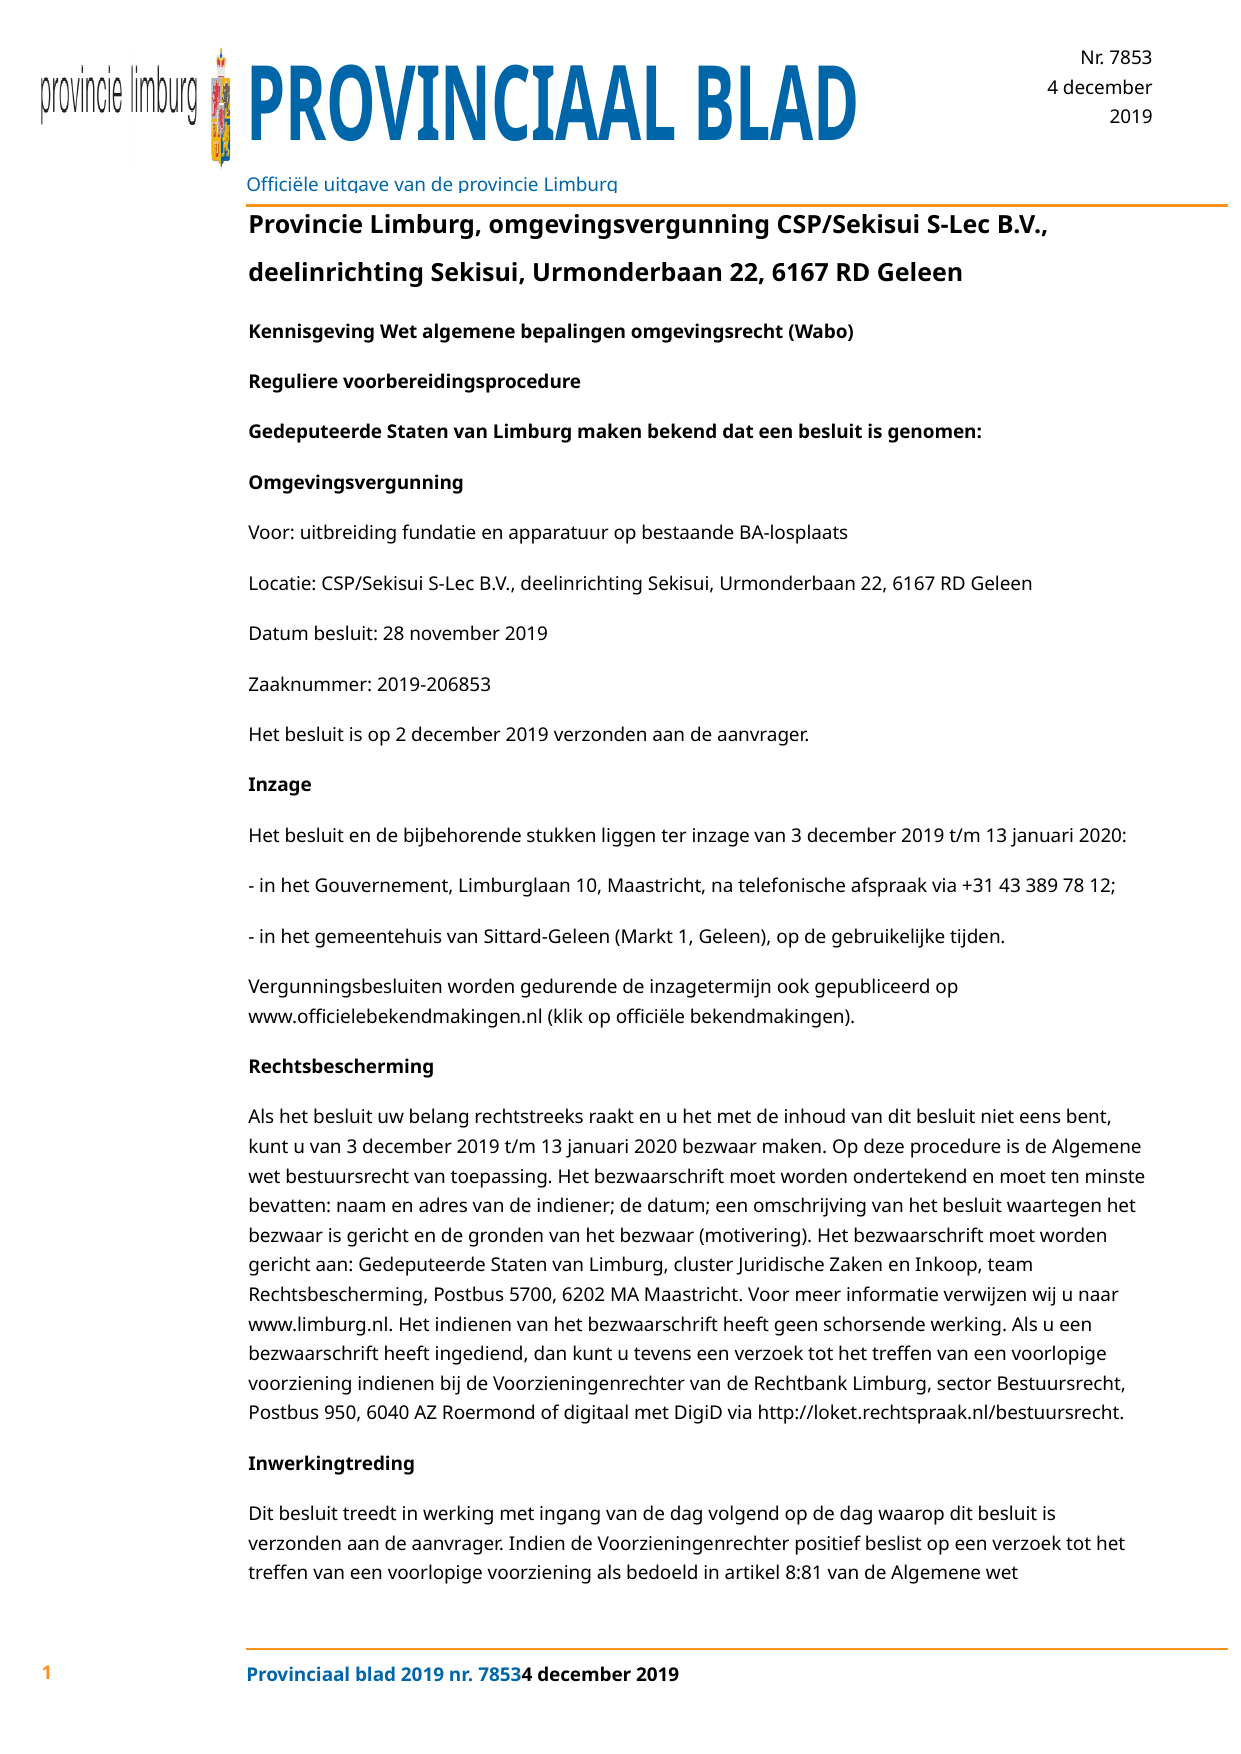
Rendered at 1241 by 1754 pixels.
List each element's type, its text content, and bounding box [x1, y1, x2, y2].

text Dit besluit treedt in werking met ingang van de dag volgend op de dag waarop dit besluit is verzonden aan de aanvrager. Indien de Voorzieningenrechter positief beslist op een verzoek tot het treffen van een voorlopige voorziening als bedoeld in artikel 8:81 van de Algemene wet [248, 1500, 1152, 1585]
text Vergunningsbesluiten worden gedurende de inzagetermijn ook gepubliceerd op www.officielebekendmakingen.nl (klik op officiële bekendmakingen). [248, 973, 1152, 1029]
text Inzage [248, 772, 1152, 797]
text Omgevingsvergunning [248, 469, 1152, 495]
text Reguliere voorbereidingsprocedure [248, 368, 1152, 394]
text Zaaknummer: 2019-206853 [248, 671, 1152, 697]
text Provincie Limburg, omgevingsvergunning CSP/Sekisui S-Lec B.V., deelinrichting Sekisui, Urmonderbaan 22, 6167 RD Geleen [248, 207, 1152, 288]
text Locatie: CSP/Sekisui S-Lec B.V., deelinrichting Sekisui, Urmonderbaan 22, 6167 RD Geleen [248, 570, 1152, 596]
text - in het gemeentehuis van Sittard-Geleen (Markt 1, Geleen), op de gebruikelijke tijden. [248, 923, 1152, 949]
text Datum besluit: 28 november 2019 [248, 620, 1152, 646]
text Kennisgeving Wet algemene bepalingen omgevingsrecht (Wabo) [248, 318, 1152, 344]
text Inwerkingtreding [248, 1450, 1152, 1476]
text Gedeputeerde Staten van Limburg maken bekend dat een besluit is genomen: [248, 419, 1152, 444]
text - in het Gouvernement, Limburglaan 10, Maastricht, na telefonische afspraak via +31 43 389 78 12; [248, 872, 1152, 898]
text Rechtsbescherming [248, 1053, 1152, 1079]
text Als het besluit uw belang rechtstreeks raakt en u het met de inhoud van dit besluit niet eens bent, kunt u van 3 december 2019 t/m 13 januari 2020 bezwaar maken. Op deze procedure is de Algemene wet bestuursrecht van toepassing. Het bezwaarschrift moet worden ondertekend en moet ten minste bevatten: naam en adres van de indiener; de datum; een omschrijving van het besluit waartegen het bezwaar is gericht en de gronden van het bezwaar (motivering). Het bezwaarschrift moet worden gericht aan: Gedeputeerde Staten van Limburg, cluster Juridische Zaken en Inkoop, team Rechtsbescherming, Postbus 5700, 6202 MA Maastricht. Voor meer informatie verwijzen wij u naar www.limburg.nl. Het indienen van het bezwaarschrift heeft geen schorsende werking. Als u een bezwaarschrift heeft ingediend, dan kunt u tevens een verzoek tot het treffen van een voorlopige voorziening indienen bij de Voorzieningenrechter van de Rechtbank Limburg, sector Bestuursrecht, Postbus 950, 6040 AZ Roermond of digitaal met DigiD via http://loket.rechtspraak.nl/bestuursrecht. [248, 1104, 1152, 1425]
text Het besluit en de bijbehorende stukken liggen ter inzage van 3 december 2019 t/m 13 januari 2020: [248, 822, 1152, 848]
picture [41, 47, 231, 172]
text Voor: uitbreiding fundatie en apparatuur op bestaande BA-losplaats [248, 519, 1152, 545]
text Het besluit is op 2 december 2019 verzonden aan de aanvrager. [248, 721, 1152, 747]
